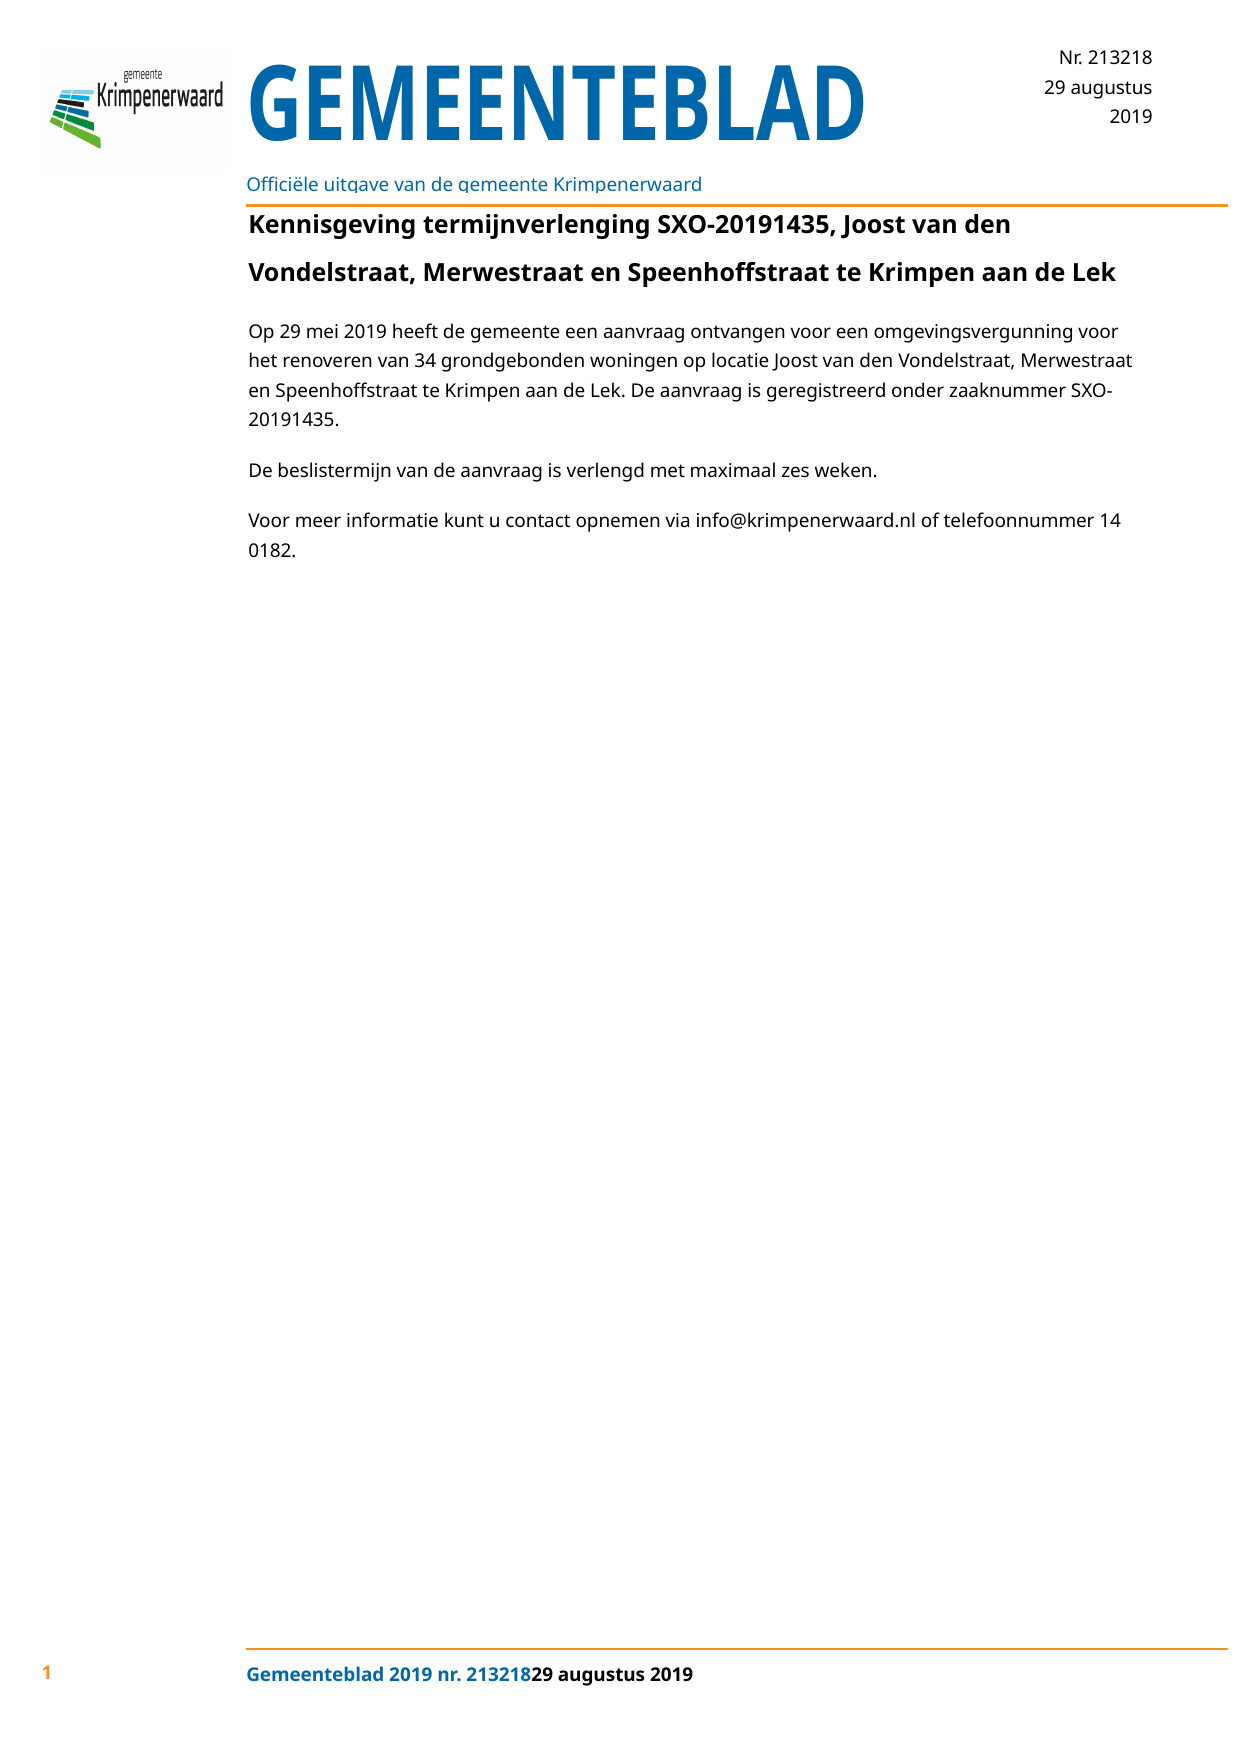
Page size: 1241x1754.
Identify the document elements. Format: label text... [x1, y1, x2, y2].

text Kennisgeving termijnverlenging SXO-20191435, Joost van den Vondelstraat, Merwestraat en Speenhoffstraat te Krimpen aan de Lek [248, 207, 1152, 288]
text Voor meer informatie kunt u contact opnemen via info@krimpenerwaard.nl of telefoonnummer 14 0182. [248, 507, 1152, 563]
text De beslistermijn van de aanvraag is verlengd met maximaal zes weken. [248, 457, 1152, 483]
picture [41, 47, 231, 172]
text Op 29 mei 2019 heeft de gemeente een aanvraag ontvangen voor een omgevingsvergunning voor het renoveren van 34 grondgebonden woningen op locatie Joost van den Vondelstraat, Merwestraat en Speenhoffstraat te Krimpen aan de Lek. De aanvraag is geregistreerd onder zaaknummer SXO-20191435. [248, 318, 1152, 432]
